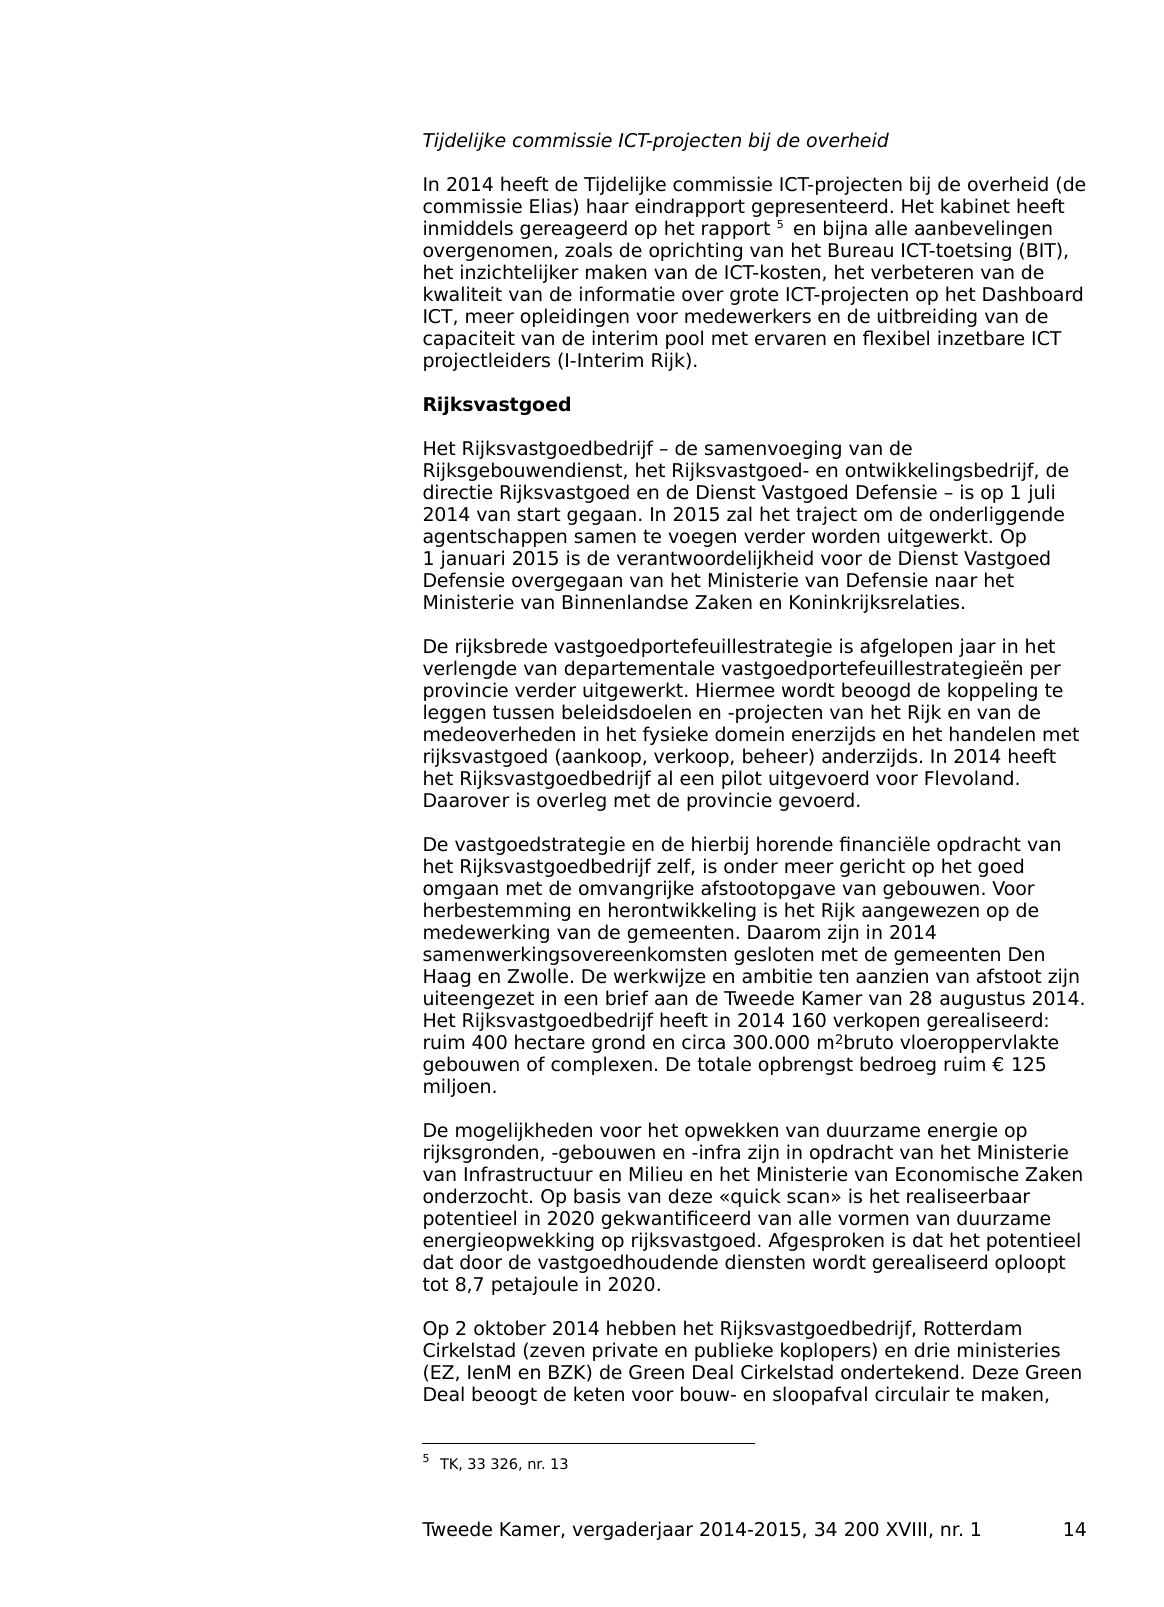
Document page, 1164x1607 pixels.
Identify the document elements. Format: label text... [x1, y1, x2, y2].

text Op 2 oktober 2014 hebben het Rijksvastgoedbedrijf, Rotterdam Cirkelstad (zeven private en publieke koplopers) en drie ministeries (EZ, IenM en BZK) de Green Deal Cirkelstad ondertekend. Deze Green Deal beoogt de keten voor bouw- en sloopafval circulair te maken, [422, 1318, 1087, 1406]
text De vastgoedstrategie en de hierbij horende financiële opdracht van het Rijksvastgoedbedrijf zelf, is onder meer gericht op het goed omgaan met de omvangrijke afstootopgave van gebouwen. Voor herbestemming en herontwikkeling is het Rijk aangewezen op de medewerking van de gemeenten. Daarom zijn in 2014 samenwerkingsovereenkomsten gesloten met de gemeenten Den Haag en Zwolle. De werkwijze en ambitie ten aanzien van afstoot zijn uiteengezet in een brief aan de Tweede Kamer van 28 augustus 2014. Het Rijksvastgoedbedrijf heeft in 2014 160 verkopen gerealiseerd: ruim 400 hectare grond en circa 300.000 m2bruto vloeroppervlakte gebouwen of complexen. De totale opbrengst bedroeg ruim € 125 miljoen. [422, 834, 1087, 1098]
text In 2014 heeft de Tijdelijke commissie ICT-projecten bij de overheid (de commissie Elias) haar eindrapport gepresenteerd. Het kabinet heeft inmiddels gereageerd op het rapport en bijna alle aanbevelingen overgenomen, zoals de oprichting van het Bureau ICT-toetsing (BIT), het inzichtelijker maken van de ICT-kosten, het verbeteren van de kwaliteit van de informatie over grote ICT-projecten op het Dashboard ICT, meer opleidingen voor medewerkers en de uitbreiding van de capaciteit van de interim pool met ervaren en flexibel inzetbare ICT projectleiders (I-Interim Rijk). [422, 174, 1087, 372]
text De rijksbrede vastgoedportefeuillestrategie is afgelopen jaar in het verlengde van departementale vastgoedportefeuillestrategieën per provincie verder uitgewerkt. Hiermee wordt beoogd de koppeling te leggen tussen beleidsdoelen en -projecten van het Rijk en van de medeoverheden in het fysieke domein enerzijds en het handelen met rijksvastgoed (aankoop, verkoop, beheer) anderzijds. In 2014 heeft het Rijksvastgoedbedrijf al een pilot uitgevoerd voor Flevoland. Daarover is overleg met de provincie gevoerd. [422, 636, 1087, 812]
text TK, 33 326, nr. 13 [422, 1452, 1087, 1474]
text Het Rijksvastgoedbedrijf – de samenvoeging van de Rijksgebouwendienst, het Rijksvastgoed- en ontwikkelingsbedrijf, de directie Rijksvastgoed en de Dienst Vastgoed Defensie – is op 1 juli 2014 van start gegaan. In 2015 zal het traject om de onderliggende agentschappen samen te voegen verder worden uitgewerkt. Op 1 januari 2015 is de verantwoordelijkheid voor de Dienst Vastgoed Defensie overgegaan van het Ministerie van Defensie naar het Ministerie van Binnenlandse Zaken en Koninkrijksrelaties. [422, 438, 1087, 614]
subtitle Rijksvastgoed [422, 394, 1087, 416]
subtitle Tijdelijke commissie ICT-projecten bij de overheid [422, 130, 1087, 152]
text De mogelijkheden voor het opwekken van duurzame energie op rijksgronden, -gebouwen en -infra zijn in opdracht van het Ministerie van Infrastructuur en Milieu en het Ministerie van Economische Zaken onderzocht. Op basis van deze «quick scan» is het realiseerbaar potentieel in 2020 gekwantificeerd van alle vormen van duurzame energieopwekking op rijksvastgoed. Afgesproken is dat het potentieel dat door de vastgoedhoudende diensten wordt gerealiseerd oploopt tot 8,7 petajoule in 2020. [422, 1120, 1087, 1296]
